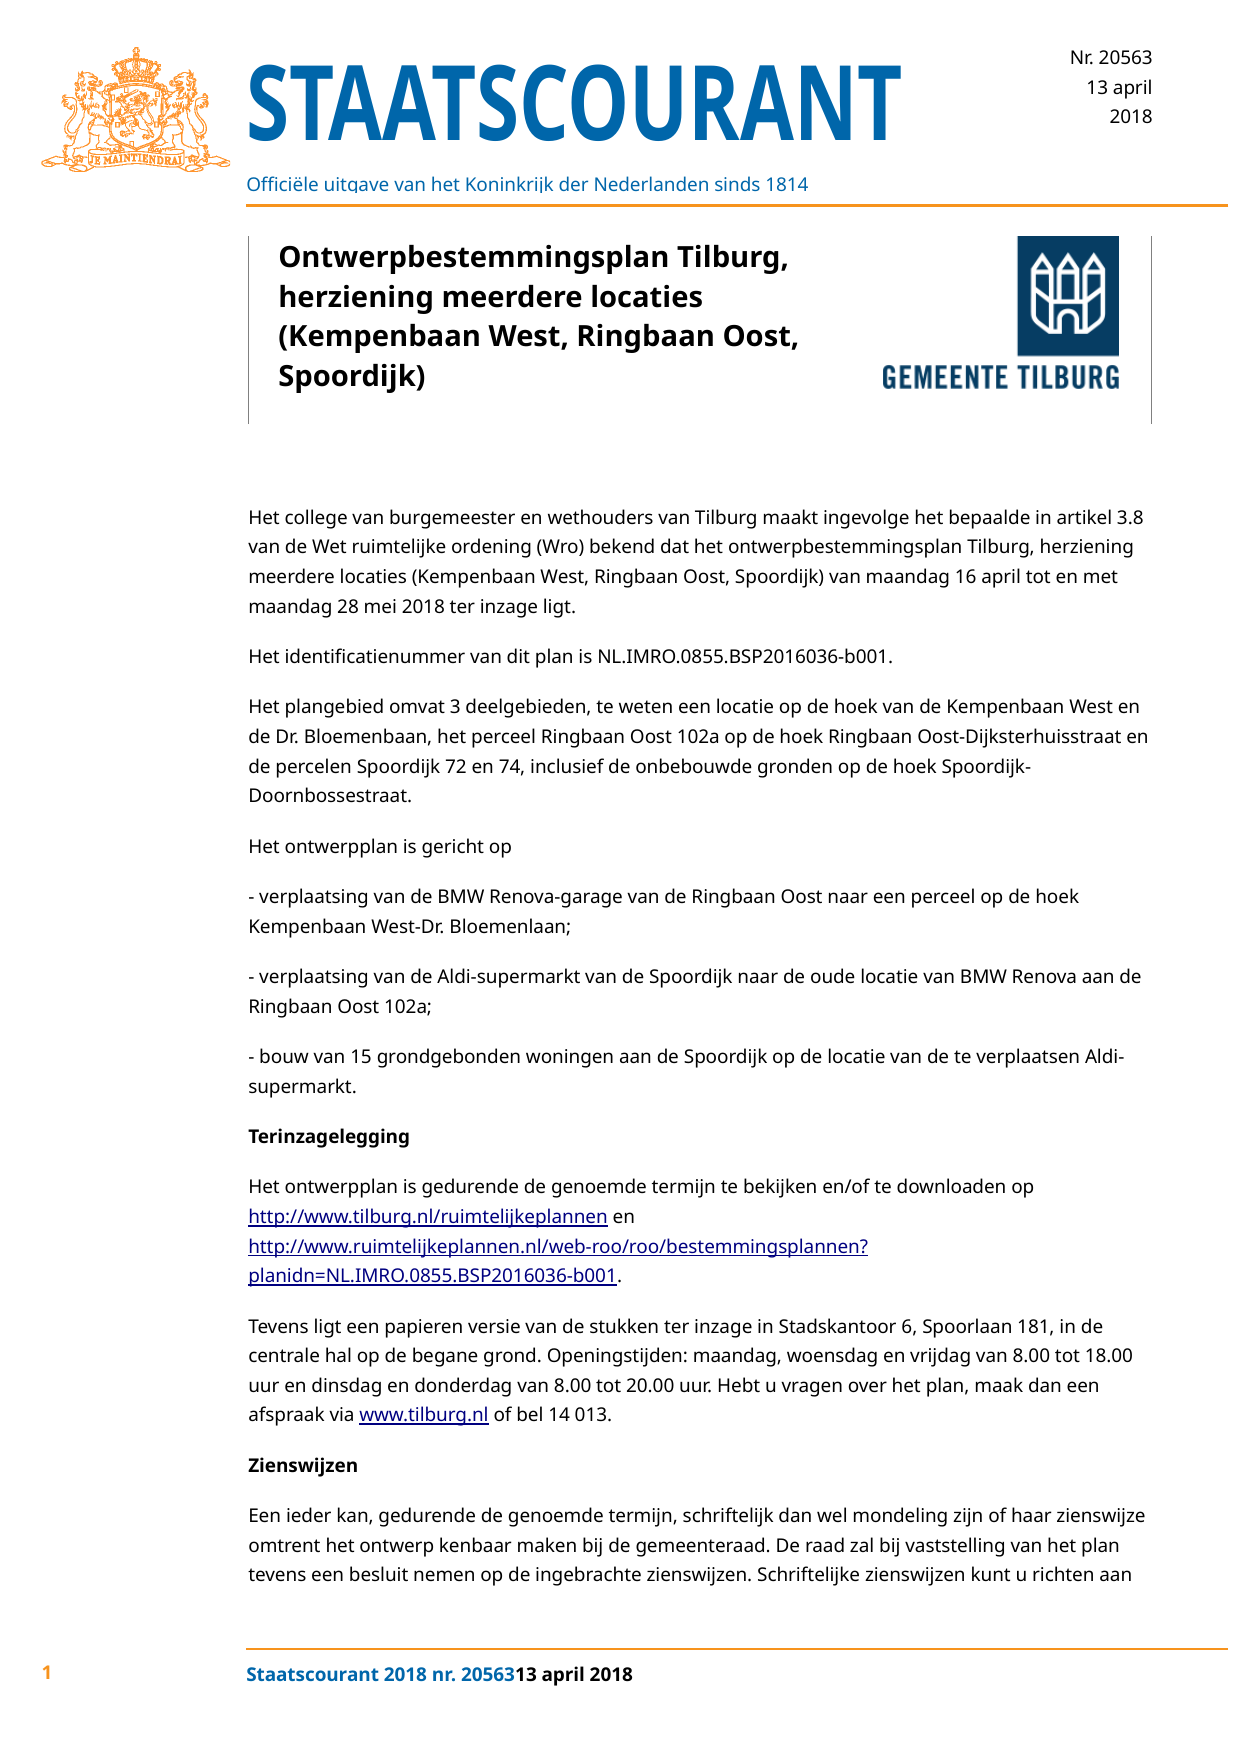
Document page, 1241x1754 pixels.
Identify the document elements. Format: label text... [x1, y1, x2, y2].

text Het identificatienummer van dit plan is NL.IMRO.0855.BSP2016036-b001. [248, 643, 1152, 669]
text Het plangebied omvat 3 deelgebieden, te weten een locatie op de hoek van de Kempenbaan West en de Dr. Bloemenbaan, het perceel Ringbaan Oost 102a op de hoek Ringbaan Oost-Dijksterhuisstraat en de percelen Spoordijk 72 en 74, inclusief de onbebouwde gronden op de hoek Spoordijk-Doornbossestraat. [248, 694, 1152, 808]
text - verplaatsing van de BMW Renova-garage van de Ringbaan Oost naar een perceel op de hoek Kempenbaan West-Dr. Bloemenlaan; [248, 883, 1152, 938]
picture [882, 236, 1119, 391]
text Het college van burgemeester en wethouders van Tilburg maakt ingevolge het bepaalde in artikel 3.8 van de Wet ruimtelijke ordening (Wro) bekend dat het ontwerpbestemmingsplan Tilburg, herziening meerdere locaties (Kempenbaan West, Ringbaan Oost, Spoordijk) van maandag 16 april tot en met maandag 28 mei 2018 ter inzage ligt. [248, 504, 1152, 618]
picture [41, 47, 231, 172]
table_header [850, 236, 1151, 424]
text Zienswijzen [248, 1452, 1152, 1478]
text Een ieder kan, gedurende de genoemde termijn, schriftelijk dan wel mondeling zijn of haar zienswijze omtrent het ontwerp kenbaar maken bij de gemeenteraad. De raad zal bij vaststelling van het plan tevens een besluit nemen op de ingebrachte zienswijzen. Schriftelijke zienswijzen kunt u richten aan [248, 1502, 1152, 1587]
text Het ontwerpplan is gericht op [248, 833, 1152, 858]
text Terinzagelegging [248, 1123, 1152, 1149]
text Het ontwerpplan is gedurende de genoemde termijn te bekijken en/of te downloaden op http://www.tilburg.nl/ruimtelijkeplannen en http://www.ruimtelijkeplannen.nl/web-roo/roo/bestemmingsplannen?planidn=NL.IMRO.0855.BSP2016036-b001. [248, 1174, 1152, 1288]
text - verplaatsing van de Aldi-supermarkt van de Spoordijk naar de oude locatie van BMW Renova aan de Ringbaan Oost 102a; [248, 963, 1152, 1018]
text Tevens ligt een papieren versie van de stukken ter inzage in Stadskantoor 6, Spoorlaan 181, in de centrale hal op de begane grond. Openingstijden: maandag, woensdag en vrijdag van 8.00 tot 18.00 uur en dinsdag en donderdag van 8.00 tot 20.00 uur. Hebt u vragen over het plan, maak dan een afspraak via www.tilburg.nl of bel 14 013. [248, 1313, 1152, 1427]
table_header Ontwerpbestemmingsplan Tilburg, herziening meerdere locaties (Kempenbaan West, Ringbaan Oost, Spoordijk) [249, 236, 850, 424]
text - bouw van 15 grondgebonden woningen aan de Spoordijk op de locatie van de te verplaatsen Aldi-supermarkt. [248, 1043, 1152, 1098]
